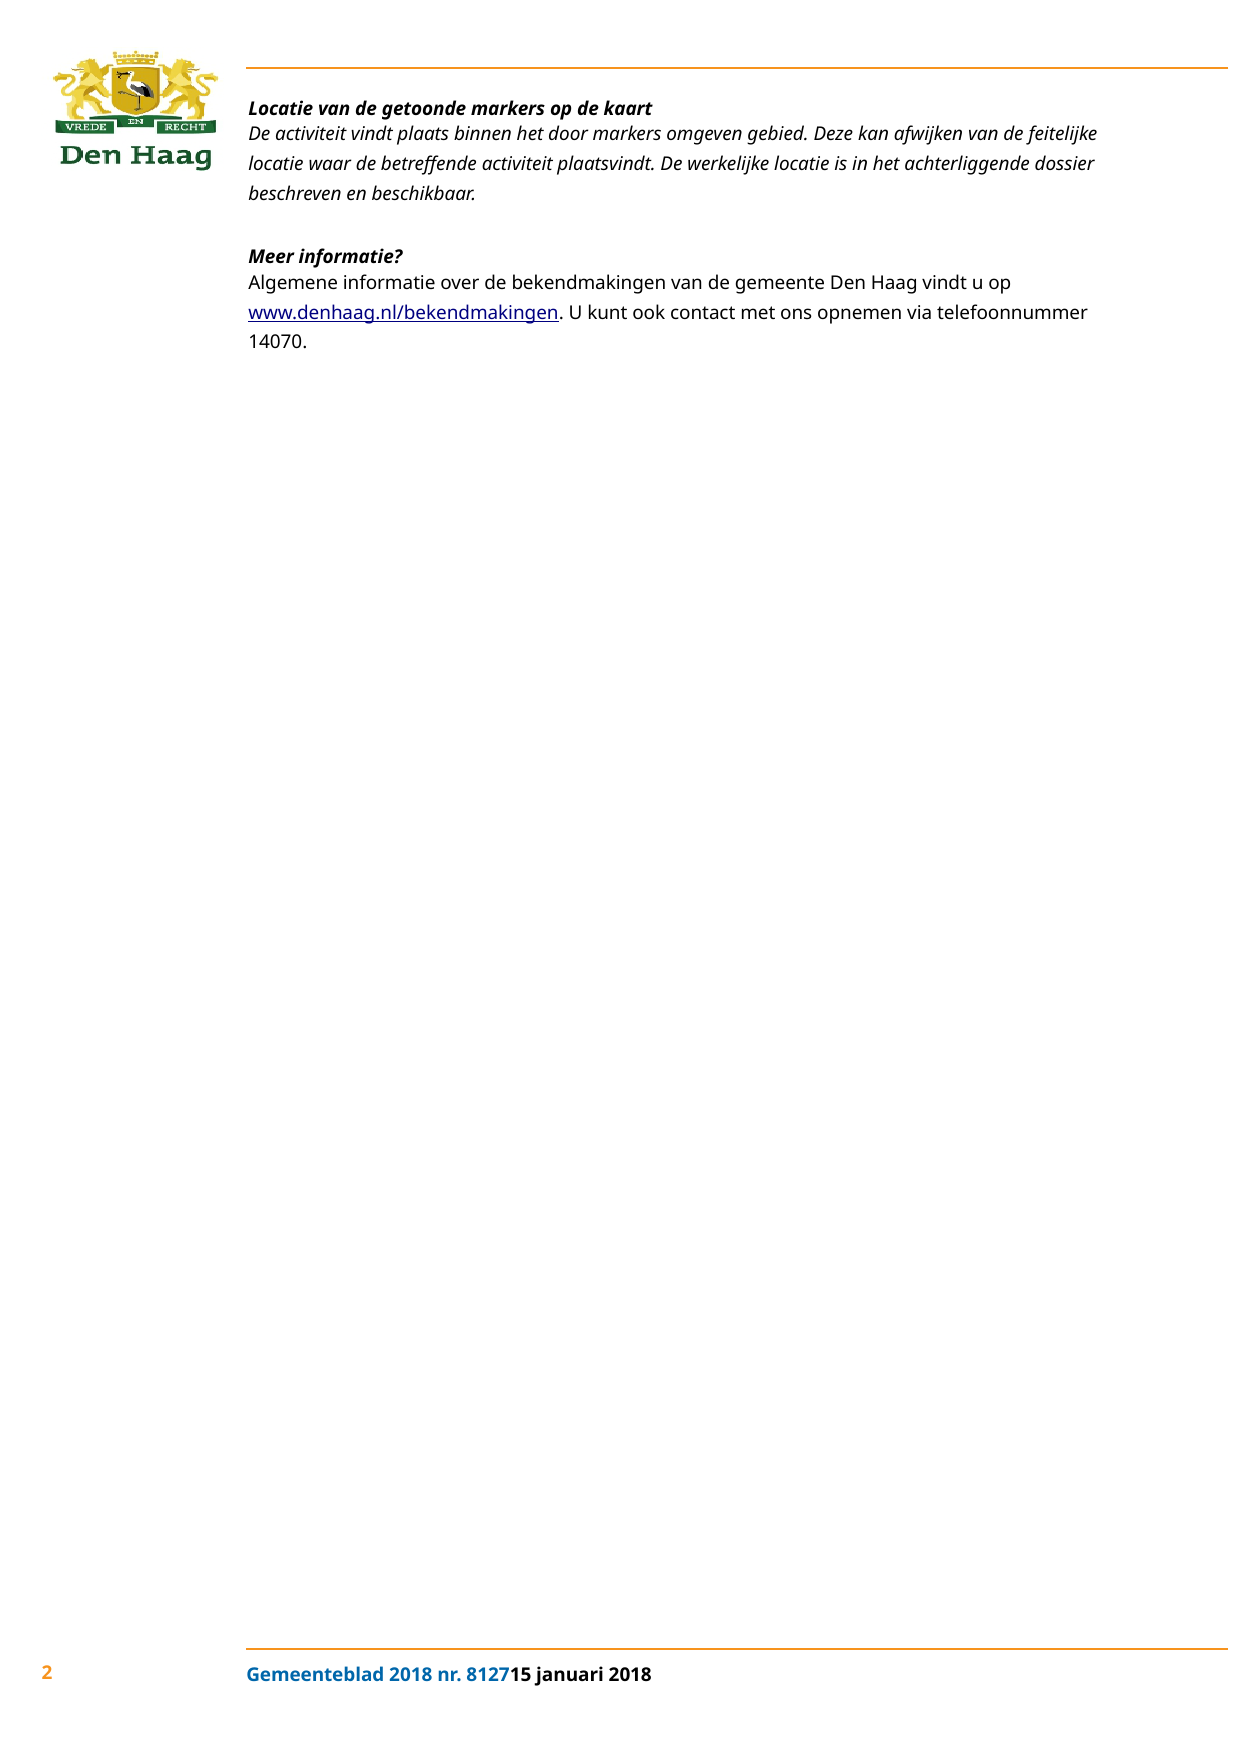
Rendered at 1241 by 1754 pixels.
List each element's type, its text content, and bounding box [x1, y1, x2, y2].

text Locatie van de getoonde markers op de kaart [248, 95, 1152, 121]
text Meer informatie? [248, 244, 1152, 269]
text Algemene informatie over de bekendmakingen van de gemeente Den Haag vindt u op www.denhaag.nl/bekendmakingen. U kunt ook contact met ons opnemen via telefoonnummer 14070. [248, 269, 1152, 354]
text De activiteit vindt plaats binnen het door markers omgeven gebied. Deze kan afwijken van de feitelijke locatie waar de betreffende activiteit plaatsvindt. De werkelijke locatie is in het achterliggende dossier beschreven en beschikbaar. [248, 121, 1152, 205]
picture [41, 47, 231, 172]
